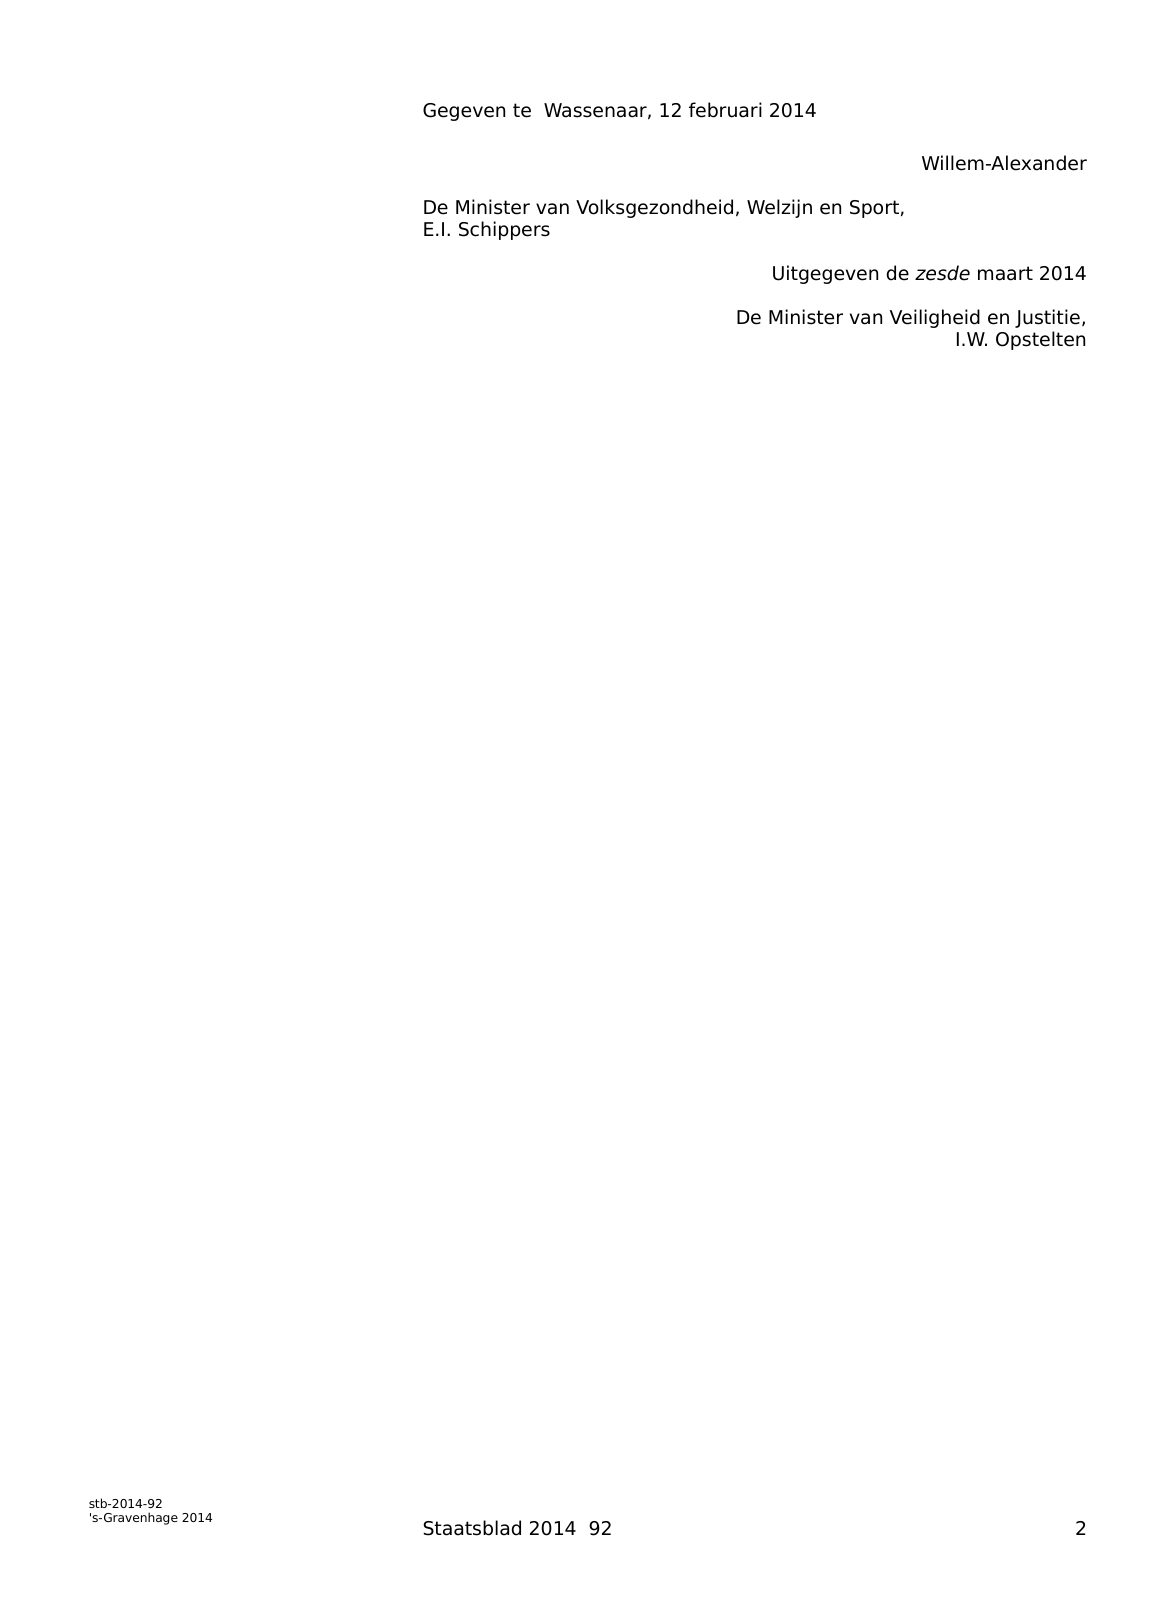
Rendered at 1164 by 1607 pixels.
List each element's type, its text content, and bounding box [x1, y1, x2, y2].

text Gegeven te Wassenaar, 12 februari 2014 [422, 100, 1087, 122]
text Uitgegeven de zesde maart 2014 [422, 263, 1087, 285]
text De Minister van Volksgezondheid, Welzijn en Sport, E.I. Schippers [422, 197, 1087, 241]
text Willem-Alexander [422, 152, 1087, 174]
text De Minister van Veiligheid en Justitie, I.W. Opstelten [422, 307, 1087, 351]
text 's-Gravenhage 2014 [88, 1511, 323, 1525]
text stb-2014-92 [88, 1497, 323, 1511]
